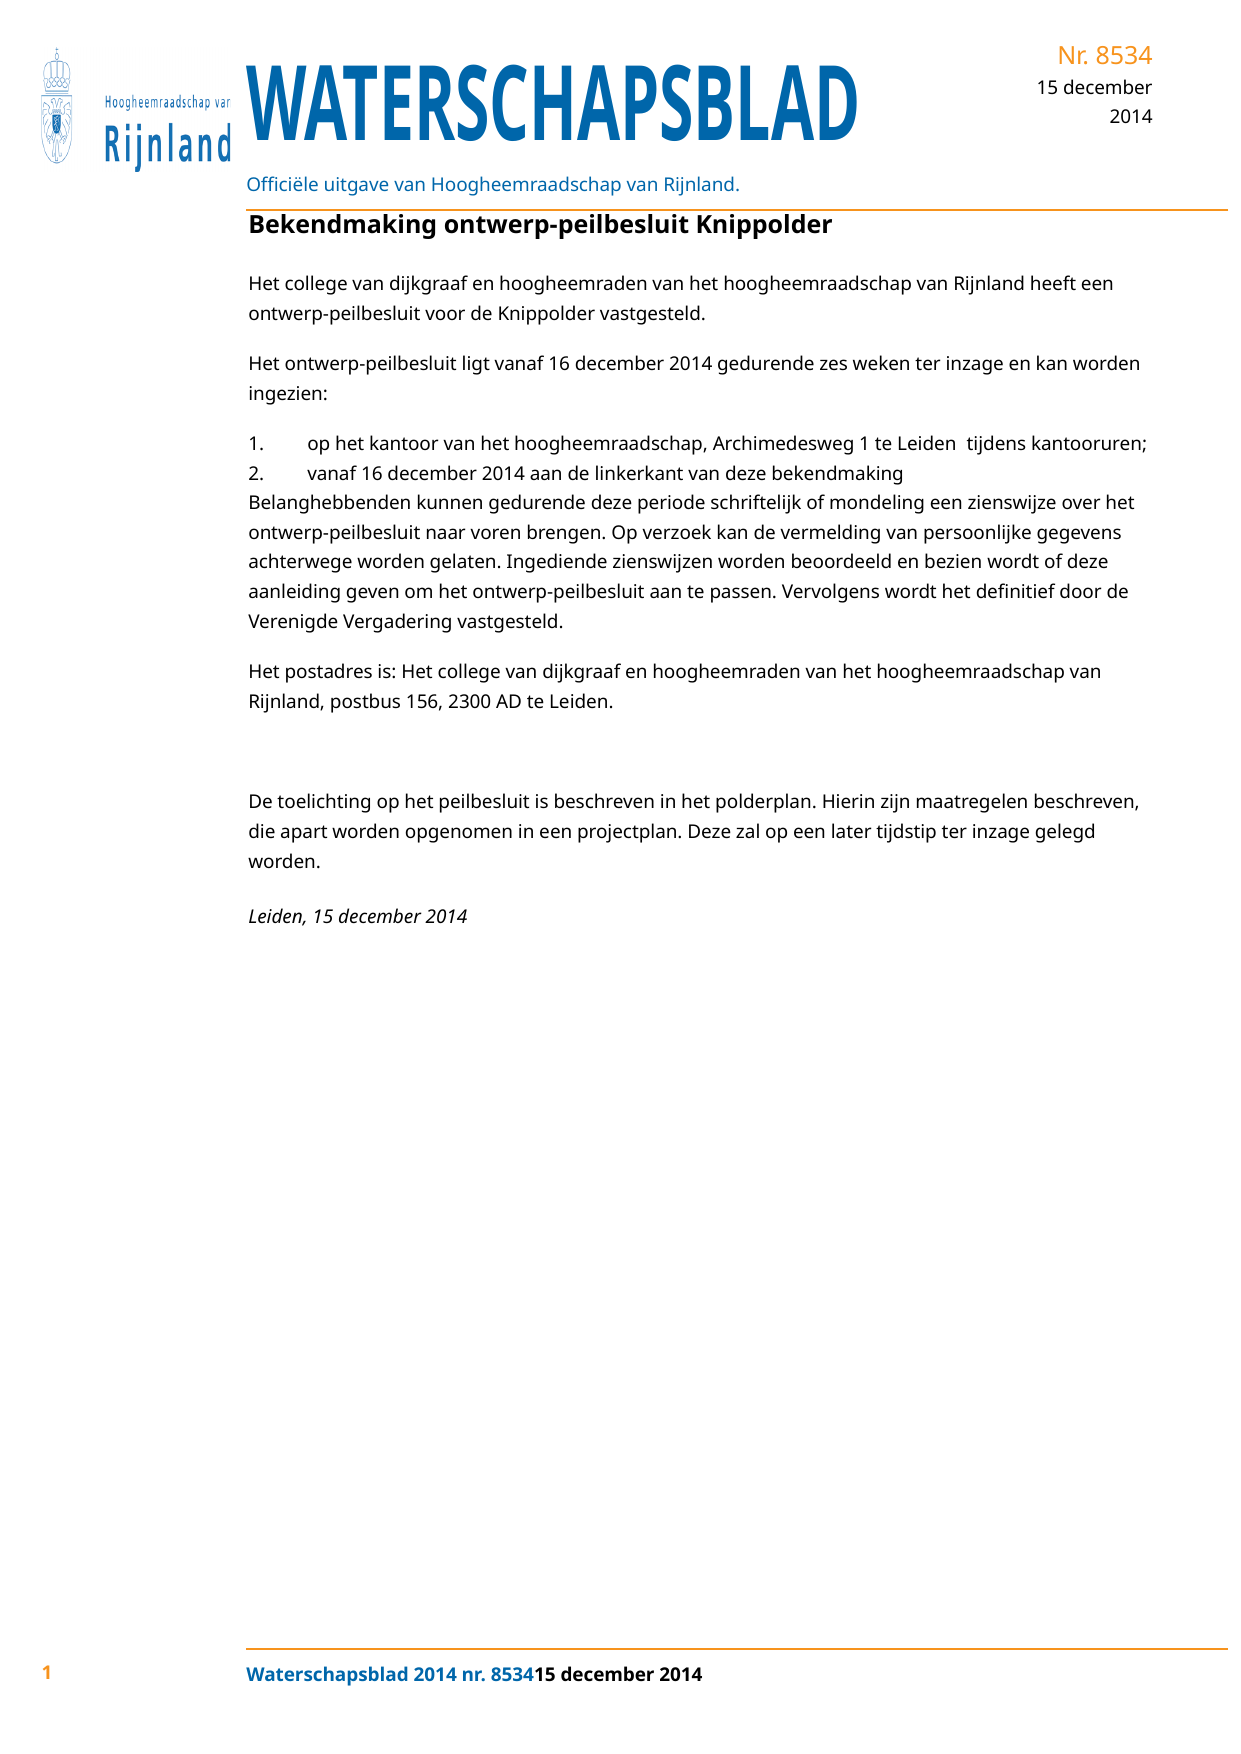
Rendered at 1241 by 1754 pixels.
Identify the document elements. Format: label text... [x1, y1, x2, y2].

list op het kantoor van het hoogheemraadschap, Archimedesweg 1 te Leiden tijdens kantooruren; [248, 430, 1152, 456]
text Het college van dijkgraaf en hoogheemraden van het hoogheemraadschap van Rijnland heeft een ontwerp-peilbesluit voor de Knippolder vastgesteld. [248, 270, 1152, 326]
list vanaf 16 december 2014 aan de linkerkant van deze bekendmaking [248, 460, 1152, 486]
text Het ontwerp-peilbesluit ligt vanaf 16 december 2014 gedurende zes weken ter inzage en kan worden ingezien: [248, 350, 1152, 406]
text Leiden, 15 december 2014 [248, 903, 1152, 929]
text De toelichting op het peilbesluit is beschreven in het polderplan. Hierin zijn maatregelen beschreven, die apart worden opgenomen in een projectplan. Deze zal op een later tijdstip ter inzage gelegd worden. [248, 789, 1152, 873]
text Het postadres is: Het college van dijkgraaf en hoogheemraden van het hoogheemraadschap van Rijnland, postbus 156, 2300 AD te Leiden. [248, 658, 1152, 713]
text Belanghebbenden kunnen gedurende deze periode schriftelijk of mondeling een zienswijze over het ontwerp-peilbesluit naar voren brengen. Op verzoek kan de vermelding van persoonlijke gegevens achterwege worden gelaten. Ingediende zienswijzen worden beoordeeld en bezien wordt of deze aanleiding geven om het ontwerp-peilbesluit aan te passen. Vervolgens wordt het definitief door de Verenigde Vergadering vastgesteld. [248, 489, 1152, 633]
text Bekendmaking ontwerp-peilbesluit Knippolder [248, 211, 1152, 241]
picture [41, 47, 231, 172]
